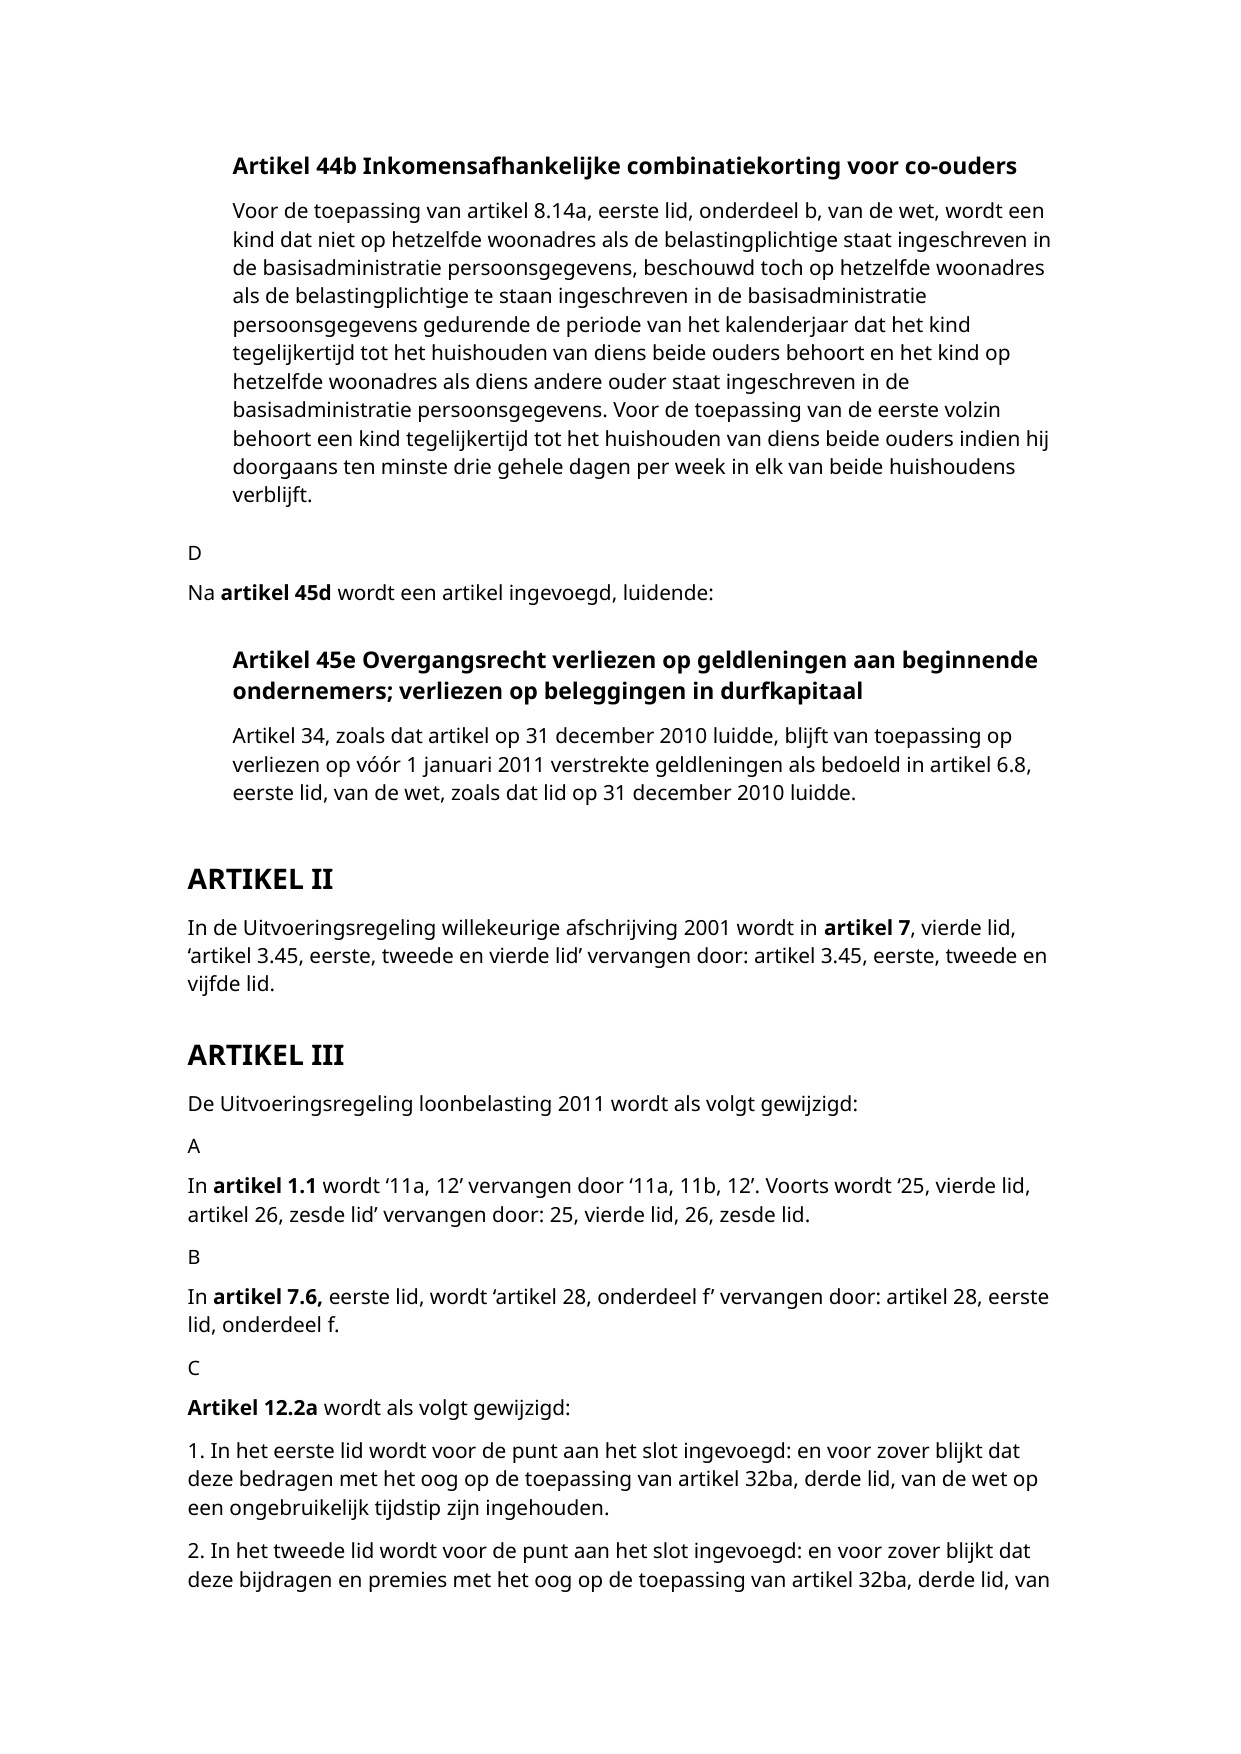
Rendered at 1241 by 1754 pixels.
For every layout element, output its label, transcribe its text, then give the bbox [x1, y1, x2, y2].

text Artikel 12.2a wordt als volgt gewijzigd: [187, 1393, 1053, 1421]
subtitle ARTIKEL III [187, 1036, 1053, 1074]
text 1. In het eerste lid wordt voor de punt aan het slot ingevoegd: en voor zover blijkt dat deze bedragen met het oog op de toepassing van artikel 32ba, derde lid, van de wet op een ongebruikelijk tijdstip zijn ingehouden. [187, 1436, 1053, 1521]
text A [187, 1133, 1053, 1159]
text In artikel 7.6, eerste lid, wordt ‘artikel 28, onderdeel f’ vervangen door: artikel 28, eerste lid, onderdeel f. [187, 1282, 1053, 1339]
subtitle Artikel 45e Overgangsrecht verliezen op geldleningen aan beginnende ondernemers; verliezen op beleggingen in durfkapitaal [232, 644, 1053, 706]
text D [187, 539, 1053, 566]
text Na artikel 45d wordt een artikel ingevoegd, luidende: [187, 578, 1053, 606]
text 2. In het tweede lid wordt voor de punt aan het slot ingevoegd: en voor zover blijkt dat deze bijdragen en premies met het oog op de toepassing van artikel 32ba, derde lid, van [187, 1536, 1053, 1593]
subtitle ARTIKEL II [187, 859, 1053, 898]
subtitle Artikel 44b Inkomensafhankelijke combinatiekorting voor co-ouders [232, 150, 1053, 181]
text C [187, 1354, 1053, 1381]
text Voor de toepassing van artikel 8.14a, eerste lid, onderdeel b, van de wet, wordt een kind dat niet op hetzelfde woonadres als de belastingplichtige staat ingeschreven in de basisadministratie persoonsgegevens, beschouwd toch op hetzelfde woonadres als de belastingplichtige te staan ingeschreven in de basisadministratie persoonsgegevens gedurende de periode van het kalenderjaar dat het kind tegelijkertijd tot het huishouden van diens beide ouders behoort en het kind op hetzelfde woonadres als diens andere ouder staat ingeschreven in de basisadministratie persoonsgegevens. Voor de toepassing van de eerste volzin behoort een kind tegelijkertijd tot het huishouden van diens beide ouders indien hij doorgaans ten minste drie gehele dagen per week in elk van beide huishoudens verblijft. [232, 196, 1053, 509]
text In de Uitvoeringsregeling willekeurige afschrijving 2001 wordt in artikel 7, vierde lid, ‘artikel 3.45, eerste, tweede en vierde lid’ vervangen door: artikel 3.45, eerste, tweede en vijfde lid. [187, 913, 1053, 998]
text In artikel 1.1 wordt ‘11a, 12’ vervangen door ‘11a, 11b, 12’. Voorts wordt ‘25, vierde lid, artikel 26, zesde lid’ vervangen door: 25, vierde lid, 26, zesde lid. [187, 1171, 1053, 1228]
text B [187, 1243, 1053, 1270]
text Artikel 34, zoals dat artikel op 31 december 2010 luidde, blijft van toepassing op verliezen op vóór 1 januari 2011 verstrekte geldleningen als bedoeld in artikel 6.8, eerste lid, van de wet, zoals dat lid op 31 december 2010 luidde. [232, 721, 1053, 807]
text De Uitvoeringsregeling loonbelasting 2011 wordt als volgt gewijzigd: [187, 1089, 1053, 1118]
